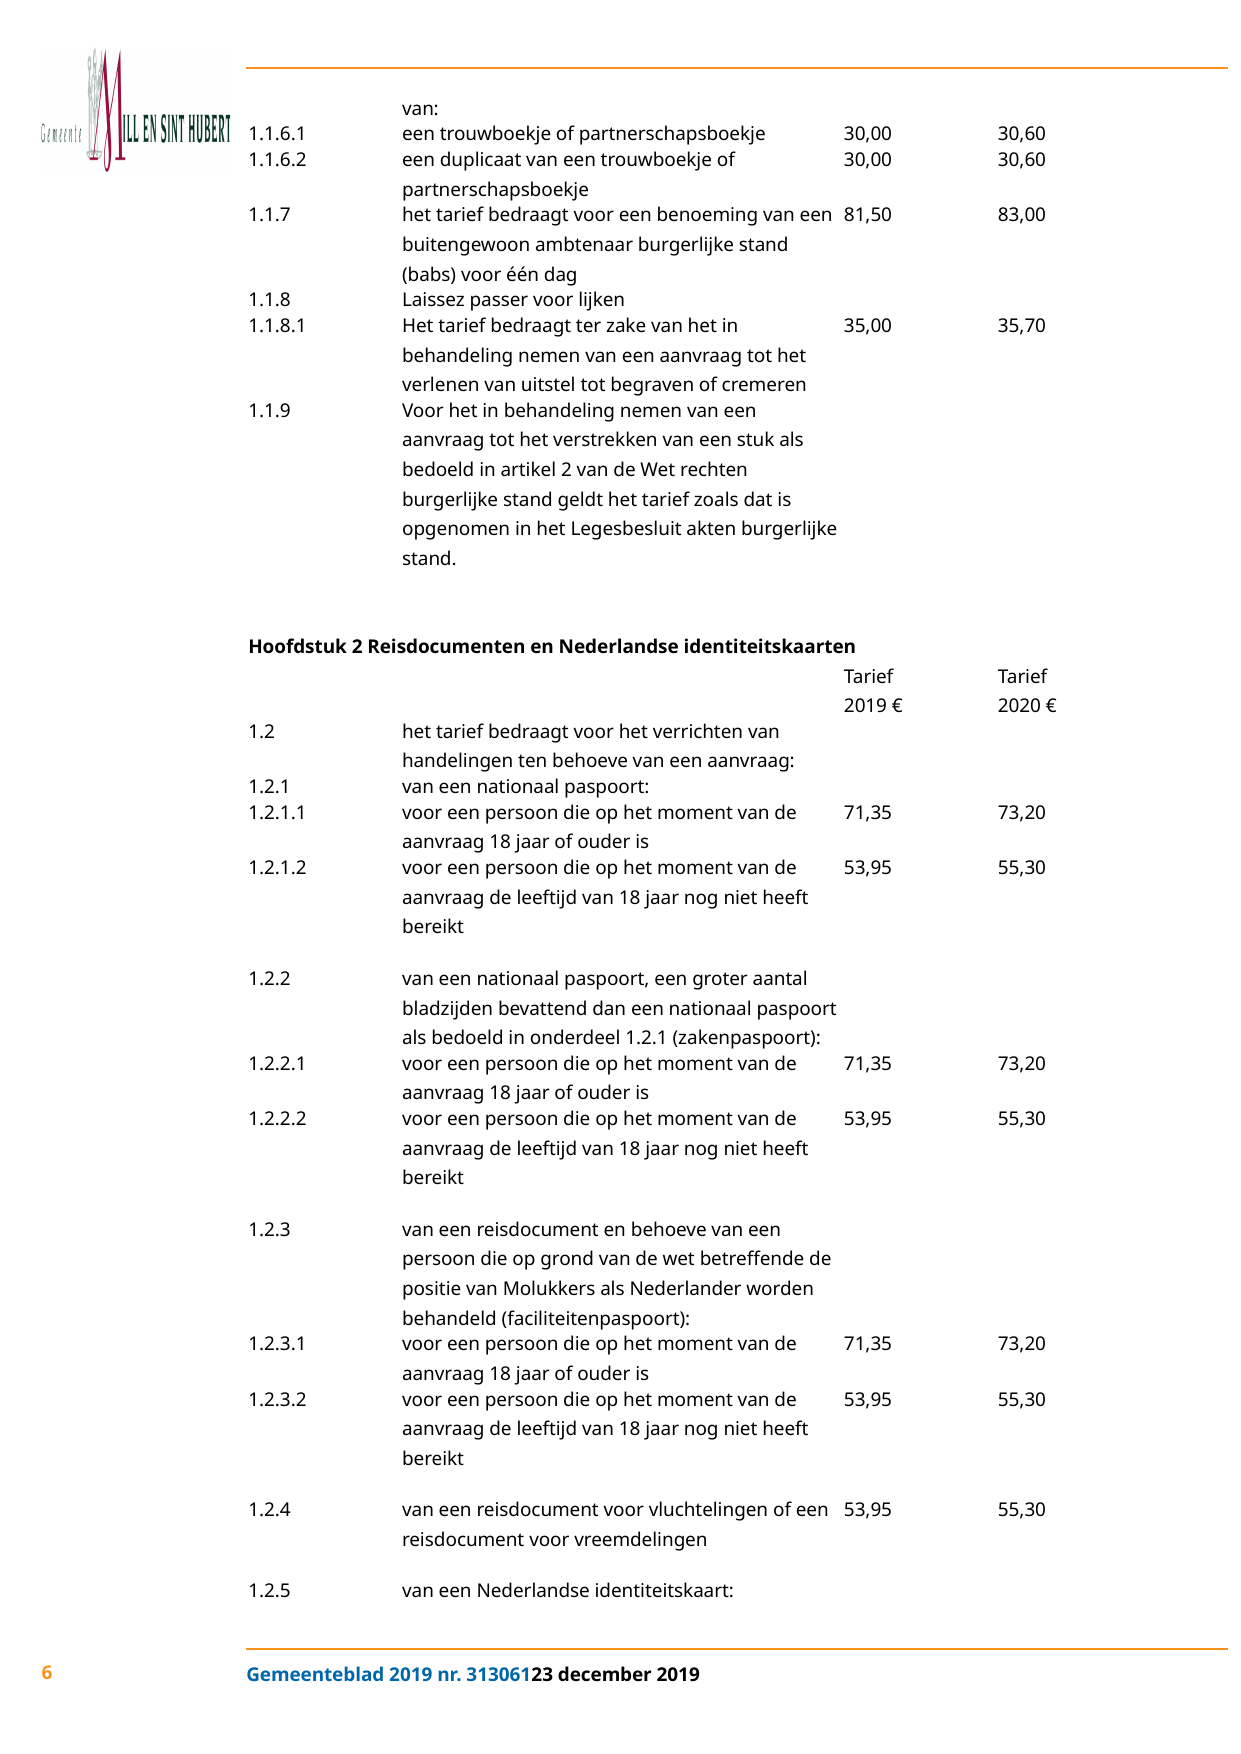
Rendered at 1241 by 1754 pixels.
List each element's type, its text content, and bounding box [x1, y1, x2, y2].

table_cell 55,30 [998, 855, 1152, 939]
table_cell 55,30 [998, 1105, 1152, 1190]
table_cell 1.2.1.2 [248, 855, 402, 939]
table_cell 81,50 [844, 202, 998, 286]
table_cell 1.2.4 [248, 1496, 402, 1552]
table_cell [844, 286, 998, 312]
table_cell 1.1.6.2 [248, 146, 402, 202]
table_cell 35,70 [998, 312, 1152, 397]
table_cell 1.1.6.1 [248, 121, 402, 146]
table_cell [998, 1578, 1152, 1603]
table_cell 55,30 [998, 1496, 1152, 1552]
table_cell van: [402, 95, 844, 121]
table_cell 1.2.1 [248, 774, 402, 799]
table_cell 1.2.2 [248, 965, 402, 1050]
table_cell [998, 397, 1152, 571]
table_cell 53,95 [844, 1105, 998, 1190]
table_cell [998, 286, 1152, 312]
table_cell 1.1.8.1 [248, 312, 402, 397]
table_cell 30,00 [844, 121, 998, 146]
table_cell van een Nederlandse identiteitskaart: [402, 1578, 844, 1603]
table_cell [998, 1552, 1152, 1577]
table_cell 1.2.3.2 [248, 1386, 402, 1471]
table_cell 1.1.7 [248, 202, 402, 286]
table_cell [998, 939, 1152, 965]
table_cell [248, 939, 402, 965]
table_cell voor een persoon die op het moment van de aanvraag de leeftijd van 18 jaar nog niet heeft bereikt [402, 855, 844, 939]
table_cell [248, 1471, 402, 1496]
table_cell 1.2.3 [248, 1216, 402, 1330]
table_cell [844, 1471, 998, 1496]
table_cell [998, 718, 1152, 773]
table_header [402, 663, 844, 718]
table_cell [402, 939, 844, 965]
table_cell 53,95 [844, 1496, 998, 1552]
table_cell voor een persoon die op het moment van de aanvraag 18 jaar of ouder is [402, 1330, 844, 1386]
table_cell [998, 1471, 1152, 1496]
table_cell [844, 718, 998, 773]
table_cell het tarief bedraagt voor een benoeming van een buitengewoon ambtenaar burgerlijke stand (babs) voor één dag [402, 202, 844, 286]
picture [41, 47, 231, 172]
table_cell van een nationaal paspoort, een groter aantal bladzijden bevattend dan een nationaal paspoort als bedoeld in onderdeel 1.2.1 (zakenpaspoort): [402, 965, 844, 1050]
table_cell een duplicaat van een trouwboekje of partnerschapsboekje [402, 146, 844, 202]
table_cell 53,95 [844, 1386, 998, 1471]
table_cell 1.2.3.1 [248, 1330, 402, 1386]
table_cell voor een persoon die op het moment van de aanvraag 18 jaar of ouder is [402, 799, 844, 854]
table_cell [844, 1216, 998, 1330]
table_cell [248, 1552, 402, 1577]
table_cell [844, 397, 998, 571]
table_header [248, 663, 402, 718]
text Hoofdstuk 2 Reisdocumenten en Nederlandse identiteitskaarten [248, 633, 1152, 659]
table_cell het tarief bedraagt voor het verrichten van handelingen ten behoeve van een aanvraag: [402, 718, 844, 773]
table_cell [998, 1216, 1152, 1330]
table_cell [248, 95, 402, 121]
table_header Tarief 2020 € [998, 663, 1152, 718]
table_header Tarief 2019 € [844, 663, 998, 718]
table_cell van een nationaal paspoort: [402, 774, 844, 799]
table_cell 73,20 [998, 1050, 1152, 1105]
table_cell [844, 1552, 998, 1577]
table_cell [998, 965, 1152, 1050]
table_cell [248, 1190, 402, 1216]
table_cell Laissez passer voor lijken [402, 286, 844, 312]
table_cell 73,20 [998, 799, 1152, 854]
table_cell [844, 939, 998, 965]
table_cell 30,00 [844, 146, 998, 202]
table_cell 35,00 [844, 312, 998, 397]
table_cell 53,95 [844, 855, 998, 939]
table_cell [844, 774, 998, 799]
table_cell 1.2 [248, 718, 402, 773]
table_cell [998, 774, 1152, 799]
table_cell 30,60 [998, 121, 1152, 146]
table_cell van een reisdocument en behoeve van een persoon die op grond van de wet betreffende de positie van Molukkers als Nederlander worden behandeld (faciliteitenpaspoort): [402, 1216, 844, 1330]
table_cell [844, 1190, 998, 1216]
table_cell [844, 95, 998, 121]
table_cell 71,35 [844, 1050, 998, 1105]
table_cell Het tarief bedraagt ter zake van het in behandeling nemen van een aanvraag tot het verlenen van uitstel tot begraven of cremeren [402, 312, 844, 397]
table_cell [402, 1190, 844, 1216]
table_cell 83,00 [998, 202, 1152, 286]
table_cell [844, 965, 998, 1050]
table_cell 1.1.8 [248, 286, 402, 312]
table_cell 55,30 [998, 1386, 1152, 1471]
table_cell 30,60 [998, 146, 1152, 202]
table_cell 1.2.2.2 [248, 1105, 402, 1190]
table_cell een trouwboekje of partnerschapsboekje [402, 121, 844, 146]
table_cell voor een persoon die op het moment van de aanvraag 18 jaar of ouder is [402, 1050, 844, 1105]
table_cell 71,35 [844, 1330, 998, 1386]
table_cell [998, 1190, 1152, 1216]
table_cell 73,20 [998, 1330, 1152, 1386]
table_cell 1.2.5 [248, 1578, 402, 1603]
table_cell [402, 1471, 844, 1496]
table_cell 1.2.1.1 [248, 799, 402, 854]
table_cell Voor het in behandeling nemen van een aanvraag tot het verstrekken van een stuk als bedoeld in artikel 2 van de Wet rechten burgerlijke stand geldt het tarief zoals dat is opgenomen in het Legesbesluit akten burgerlijke stand. [402, 397, 844, 571]
table_cell 1.1.9 [248, 397, 402, 571]
table_cell voor een persoon die op het moment van de aanvraag de leeftijd van 18 jaar nog niet heeft bereikt [402, 1105, 844, 1190]
table_cell [402, 1552, 844, 1577]
table_cell [998, 95, 1152, 121]
table_cell van een reisdocument voor vluchtelingen of een reisdocument voor vreemdelingen [402, 1496, 844, 1552]
table_cell [844, 1578, 998, 1603]
table_cell 71,35 [844, 799, 998, 854]
table_cell 1.2.2.1 [248, 1050, 402, 1105]
table_cell voor een persoon die op het moment van de aanvraag de leeftijd van 18 jaar nog niet heeft bereikt [402, 1386, 844, 1471]
